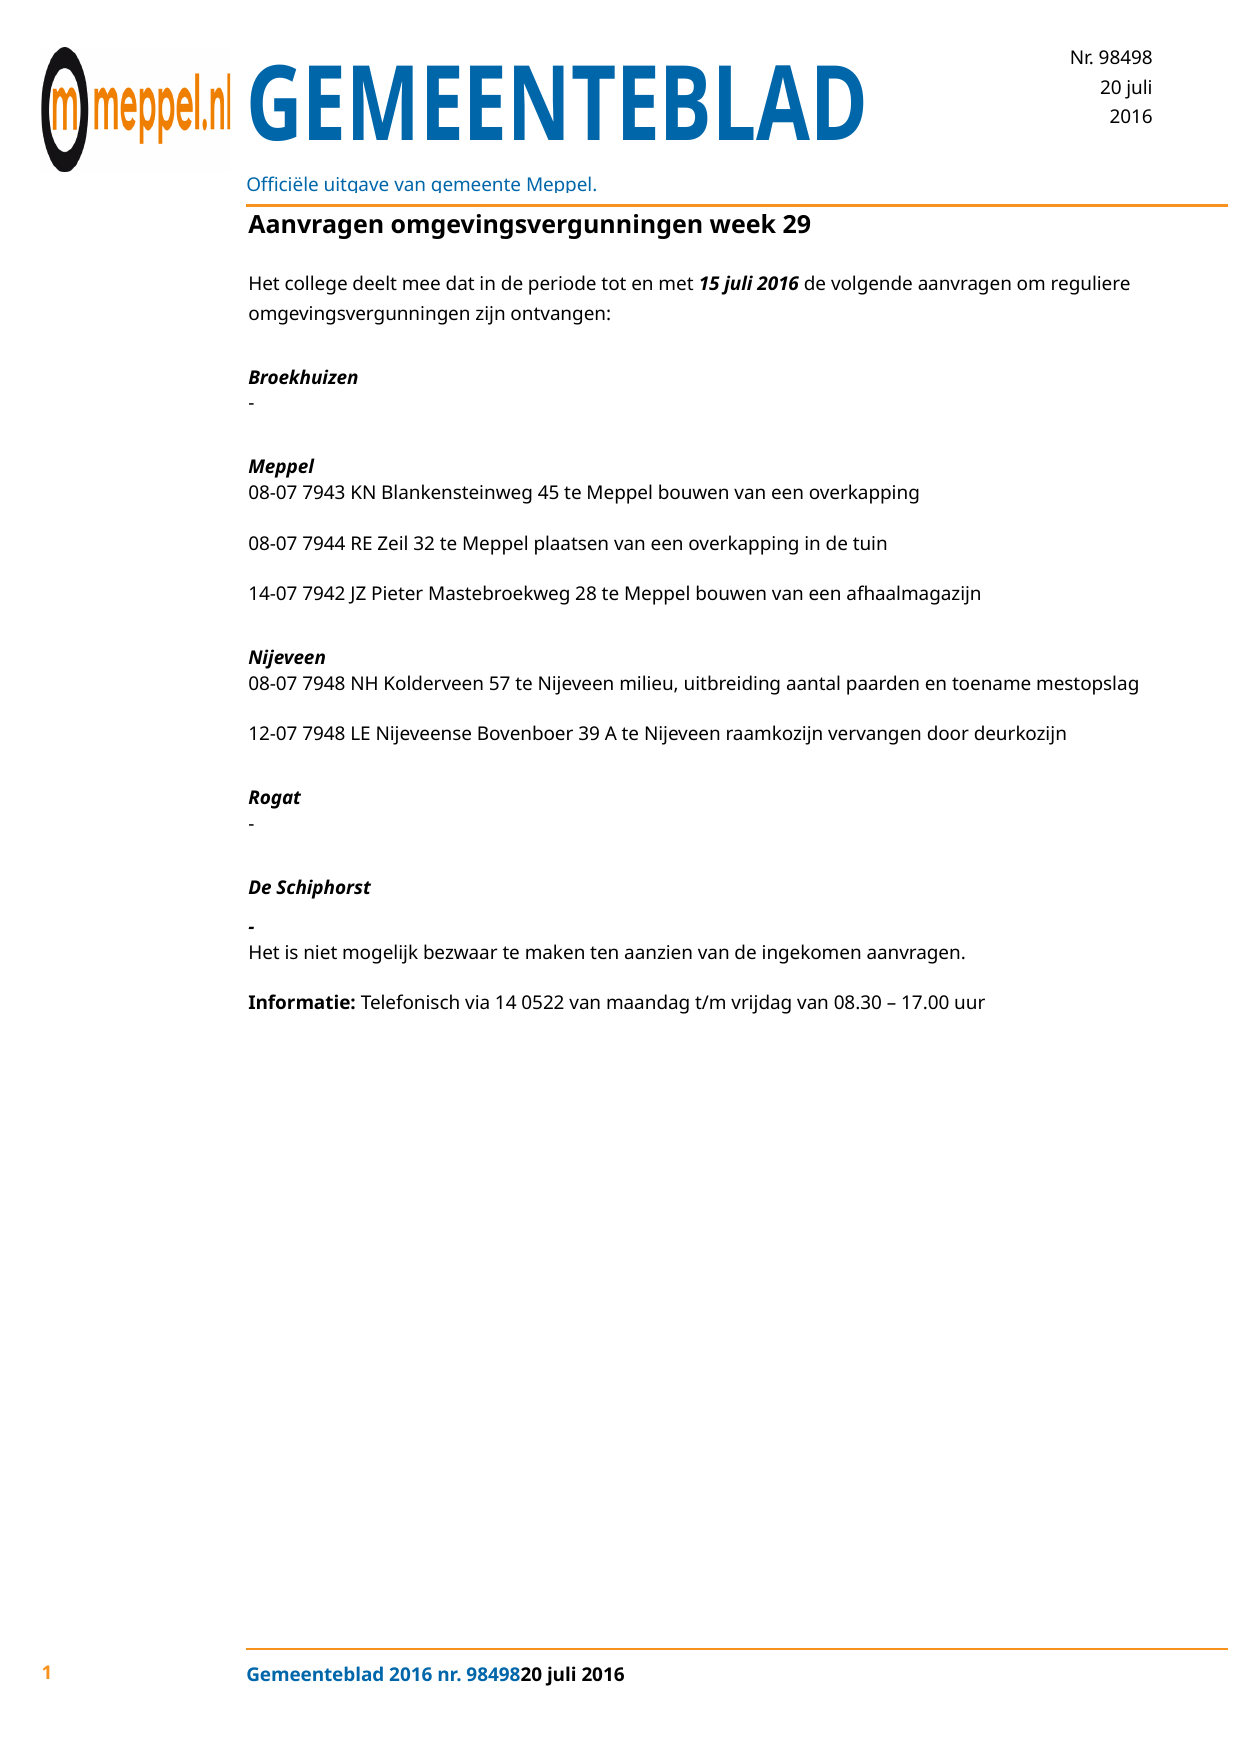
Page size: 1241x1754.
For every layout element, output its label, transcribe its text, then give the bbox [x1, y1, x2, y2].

text 08-07 7944 RE Zeil 32 te Meppel plaatsen van een overkapping in de tuin [248, 530, 1152, 555]
text 08-07 7943 KN Blankensteinweg 45 te Meppel bouwen van een overkapping [248, 479, 1152, 505]
text Het is niet mogelijk bezwaar te maken ten aanzien van de ingekomen aanvragen. [248, 939, 1152, 964]
text Nijeveen [248, 644, 1152, 670]
text Aanvragen omgevingsvergunningen week 29 [248, 207, 1152, 241]
text - [248, 389, 1152, 415]
text De Schiphorst [248, 874, 1152, 899]
text Rogat [248, 784, 1152, 810]
text - [248, 810, 1152, 836]
text Broekhuizen [248, 364, 1152, 389]
text Het college deelt mee dat in de periode tot en met 15 juli 2016 de volgende aanvragen om reguliere omgevingsvergunningen zijn ontvangen: [248, 270, 1152, 326]
picture [41, 47, 231, 172]
text 14-07 7942 JZ Pieter Mastebroekweg 28 te Meppel bouwen van een afhaalmagazijn [248, 580, 1152, 606]
text 12-07 7948 LE Nijeveense Bovenboer 39 A te Nijeveen raamkozijn vervangen door deurkozijn [248, 720, 1152, 746]
text Informatie: Telefonisch via 14 0522 van maandag t/m vrijdag van 08.30 – 17.00 uur [248, 989, 1152, 1015]
text 08-07 7948 NH Kolderveen 57 te Nijeveen milieu, uitbreiding aantal paarden en toename mestopslag [248, 670, 1152, 696]
text Meppel [248, 453, 1152, 479]
text - [248, 913, 1152, 939]
